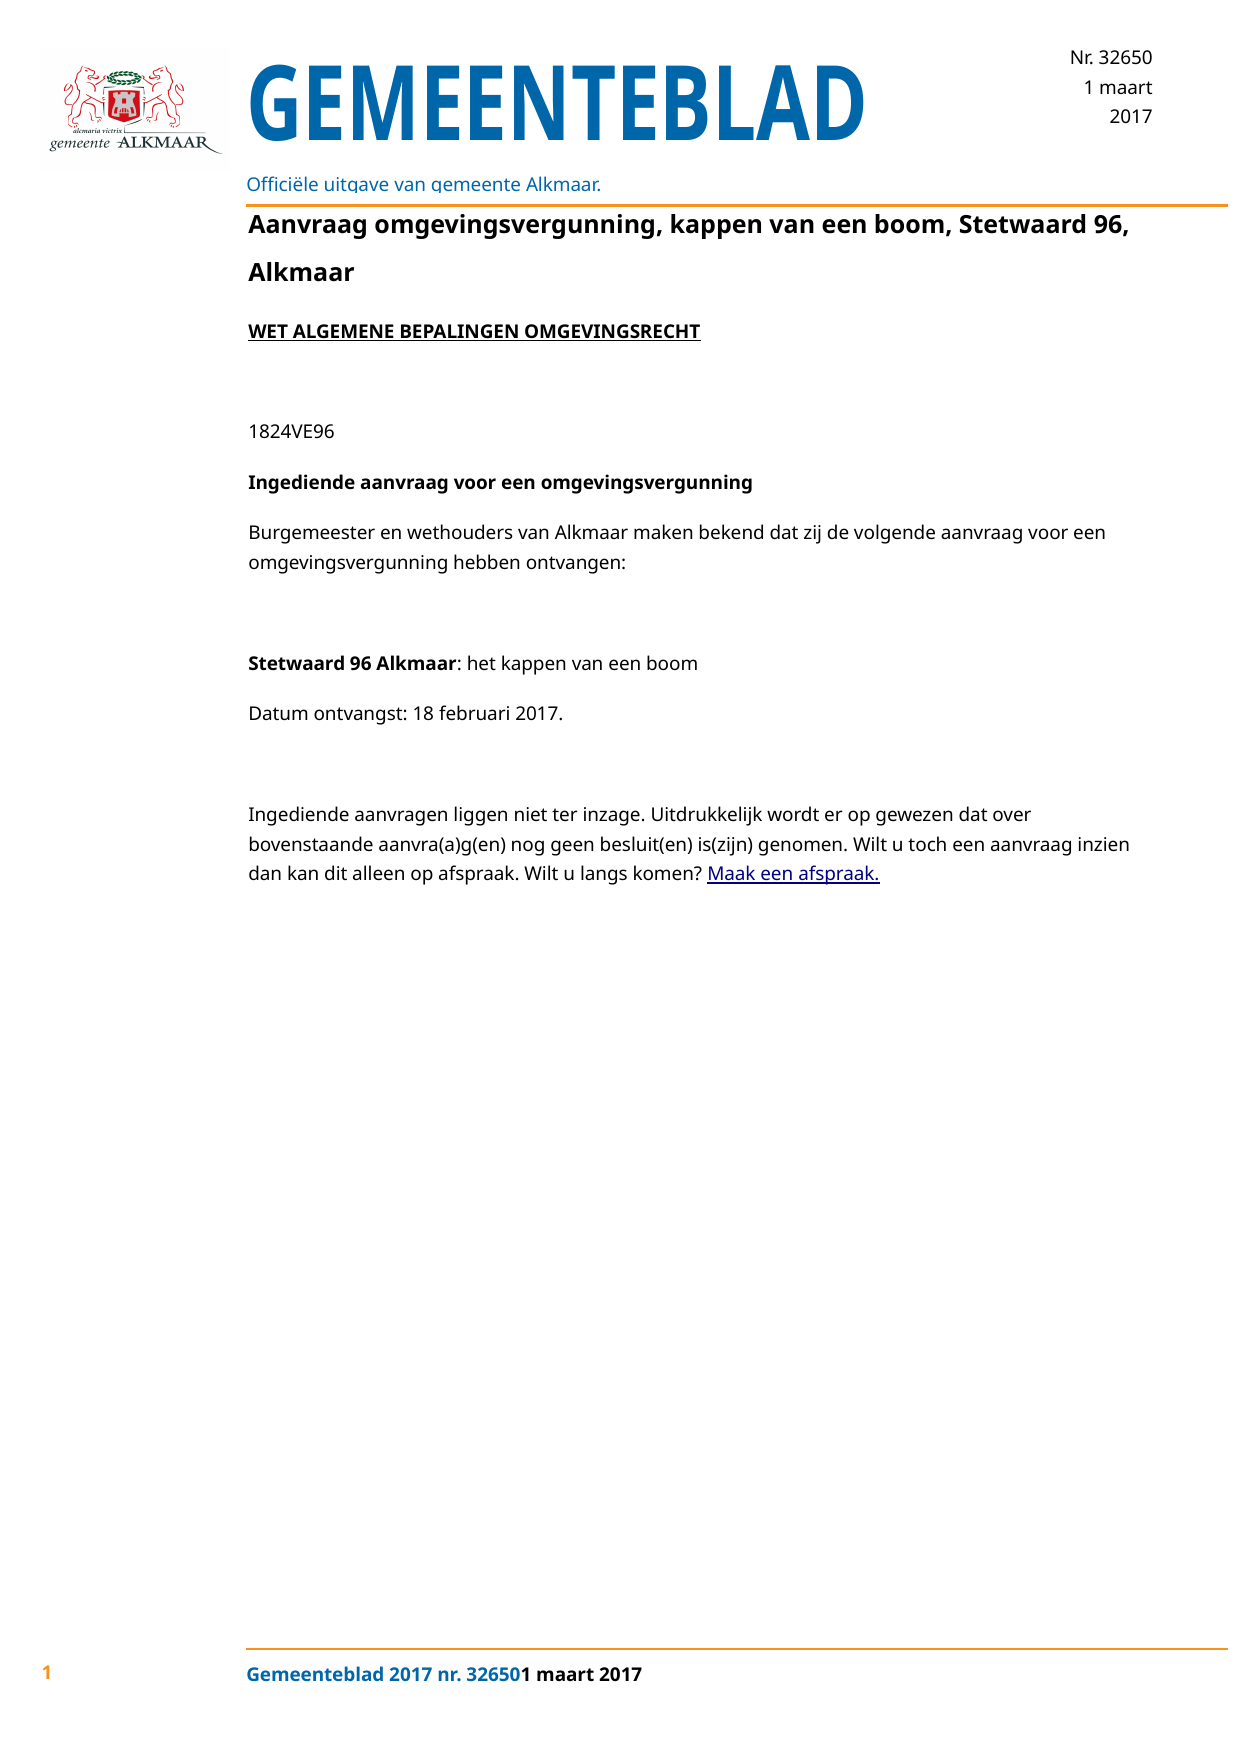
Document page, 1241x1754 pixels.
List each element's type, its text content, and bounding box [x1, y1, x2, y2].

text Datum ontvangst: 18 februari 2017. [248, 700, 1152, 726]
text Ingediende aanvragen liggen niet ter inzage. Uitdrukkelijk wordt er op gewezen dat over bovenstaande aanvra(a)g(en) nog geen besluit(en) is(zijn) genomen. Wilt u toch een aanvraag inzien dan kan dit alleen op afspraak. Wilt u langs komen? Maak een afspraak. [248, 801, 1152, 886]
text Burgemeester en wethouders van Alkmaar maken bekend dat zij de volgende aanvraag voor een omgevingsvergunning hebben ontvangen: [248, 519, 1152, 575]
text WET ALGEMENE BEPALINGEN OMGEVINGSRECHT [248, 318, 1152, 344]
text Aanvraag omgevingsvergunning, kappen van een boom, Stetwaard 96, Alkmaar [248, 207, 1152, 288]
text Ingediende aanvraag voor een omgevingsvergunning [248, 469, 1152, 495]
text Stetwaard 96 Alkmaar: het kappen van een boom [248, 650, 1152, 676]
picture [41, 47, 231, 172]
text 1824VE96 [248, 419, 1152, 444]
